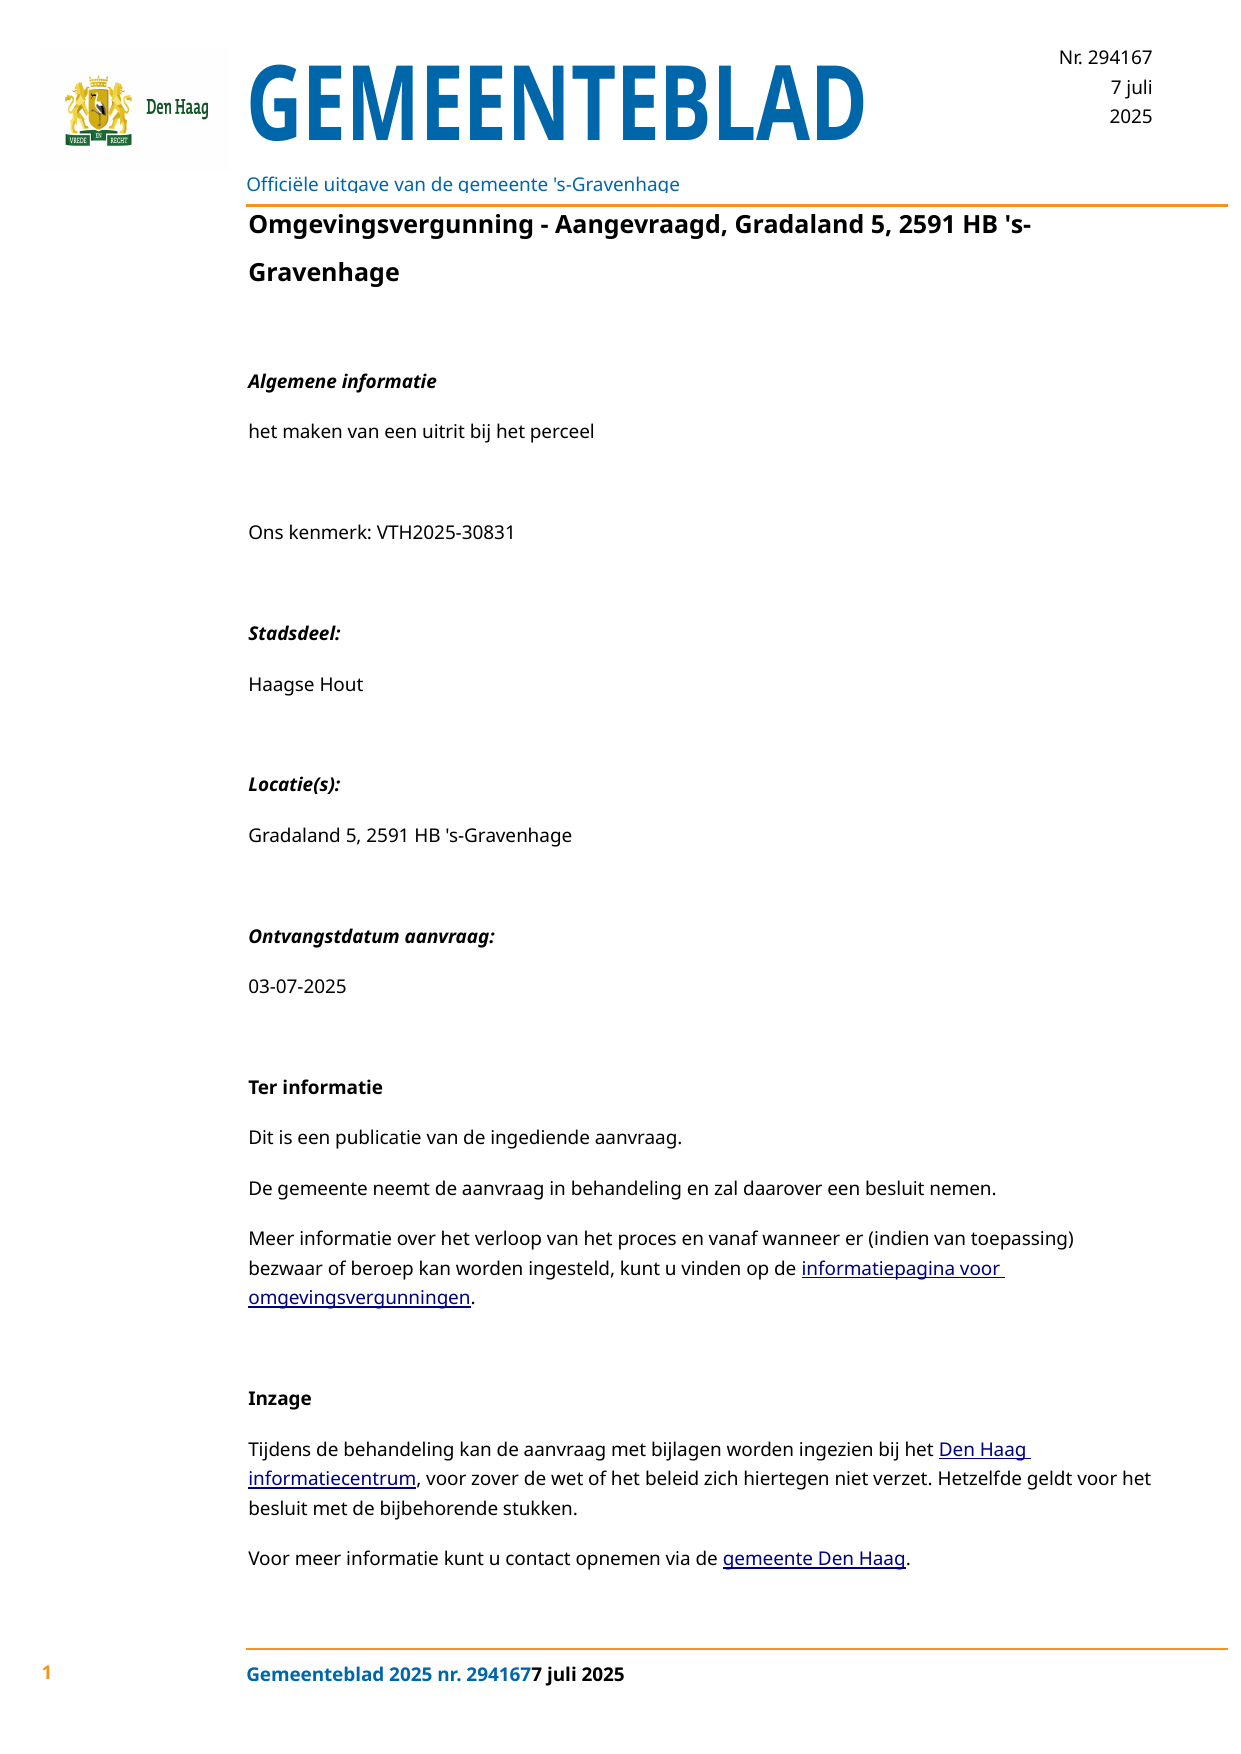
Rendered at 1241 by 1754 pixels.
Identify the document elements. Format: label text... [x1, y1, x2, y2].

text Haagse Hout [248, 671, 1152, 697]
text Meer informatie over het verloop van het proces en vanaf wanneer er (indien van toepassing) bezwaar of beroep kan worden ingesteld, kunt u vinden op de informatiepagina voor omgevingsvergunningen. [248, 1225, 1152, 1310]
text 03-07-2025 [248, 973, 1152, 999]
text Omgevingsvergunning - Aangevraagd, Gradaland 5, 2591 HB 's-Gravenhage [248, 207, 1152, 288]
text Gradaland 5, 2591 HB 's-Gravenhage [248, 822, 1152, 848]
text Ons kenmerk: VTH2025-30831 [248, 519, 1152, 545]
text Stadsdeel: [248, 620, 1152, 646]
text Tijdens de behandeling kan de aanvraag met bijlagen worden ingezien bij het Den Haag informatiecentrum, voor zover de wet of het beleid zich hiertegen niet verzet. Hetzelfde geldt voor het besluit met de bijbehorende stukken. [248, 1436, 1152, 1521]
picture [41, 47, 231, 172]
text Inzage [248, 1385, 1152, 1411]
text Voor meer informatie kunt u contact opnemen via de gemeente Den Haag. [248, 1545, 1152, 1571]
text Locatie(s): [248, 772, 1152, 797]
text Dit is een publicatie van de ingediende aanvraag. [248, 1124, 1152, 1150]
text het maken van een uitrit bij het perceel [248, 419, 1152, 444]
text Algemene informatie [248, 368, 1152, 394]
text Ontvangstdatum aanvraag: [248, 923, 1152, 949]
text Ter informatie [248, 1074, 1152, 1100]
text De gemeente neemt de aanvraag in behandeling en zal daarover een besluit nemen. [248, 1175, 1152, 1201]
